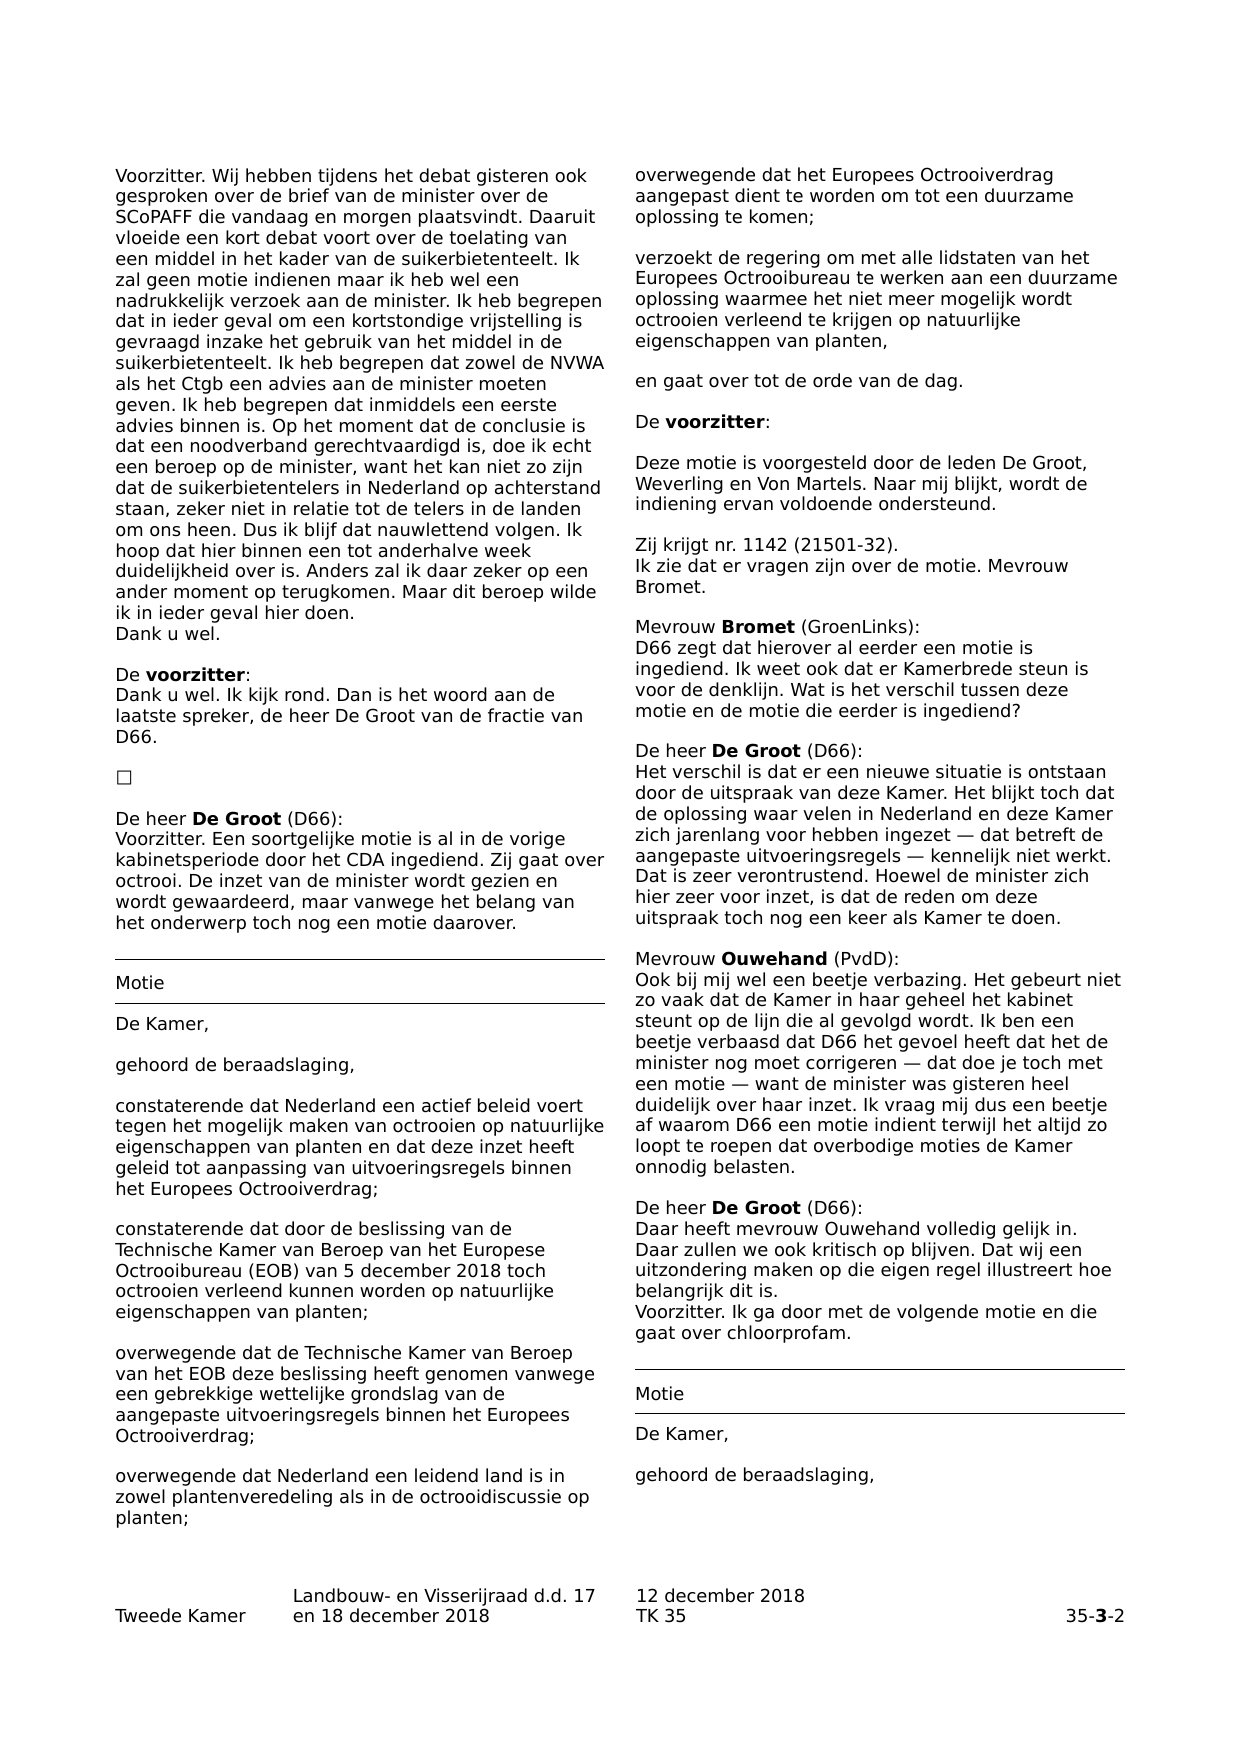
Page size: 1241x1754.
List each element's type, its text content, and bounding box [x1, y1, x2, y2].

text De heer De Groot (D66): [115, 808, 605, 829]
text Ik zie dat er vragen zijn over de motie. Mevrouw Bromet. [635, 556, 1125, 597]
text verzoekt de regering om met alle lidstaten van het Europees Octrooibureau te werken aan een duurzame oplossing waarmee het niet meer mogelijk wordt octrooien verleend te krijgen op natuurlijke eigenschappen van planten, [635, 247, 1125, 351]
text Voorzitter. Ik ga door met de volgende motie en die gaat over chloorprofam. [635, 1302, 1125, 1343]
text Voorzitter. Wij hebben tijdens het debat gisteren ook gesproken over de brief van de minister over de SCoPAFF die vandaag en morgen plaatsvindt. Daaruit vloeide een kort debat voort over de toelating van een middel in het kader van de suikerbietenteelt. Ik zal geen motie indienen maar ik heb wel een nadrukkelijk verzoek aan de minister. Ik heb begrepen dat in ieder geval om een kortstondige vrijstelling is gevraagd inzake het gebruik van het middel in de suikerbietenteelt. Ik heb begrepen dat zowel de NVWA als het Ctgb een advies aan de minister moeten geven. Ik heb begrepen dat inmiddels een eerste advies binnen is. Op het moment dat de conclusie is dat een noodverband gerechtvaardigd is, doe ik echt een beroep op de minister, want het kan niet zo zijn dat de suikerbietentelers in Nederland op achterstand staan, zeker niet in relatie tot de telers in de landen om ons heen. Dus ik blijf dat nauwlettend volgen. Ik hoop dat hier binnen een tot anderhalve week duidelijkheid over is. Anders zal ik daar zeker op een ander moment op terugkomen. Maar dit beroep wilde ik in ieder geval hier doen. [115, 165, 605, 624]
text overwegende dat de Technische Kamer van Beroep van het EOB deze beslissing heeft genomen vanwege een gebrekkige wettelijke grondslag van de aangepaste uitvoeringsregels binnen het Europees Octrooiverdrag; [115, 1343, 605, 1446]
text De voorzitter: [635, 412, 1125, 433]
text gehoord de beraadslaging, [115, 1055, 605, 1075]
text constaterende dat door de beslissing van de Technische Kamer van Beroep van het Europese Octrooibureau (EOB) van 5 december 2018 toch octrooien verleend kunnen worden op natuurlijke eigenschappen van planten; [115, 1219, 605, 1323]
text Deze motie is voorgesteld door de leden De Groot, Weverling en Von Martels. Naar mij blijkt, wordt de indiening ervan voldoende ondersteund. [635, 453, 1125, 515]
text Motie [115, 973, 605, 994]
text constaterende dat Nederland een actief beleid voert tegen het mogelijk maken van octrooien op natuurlijke eigenschappen van planten en dat deze inzet heeft geleid tot aanpassing van uitvoeringsregels binnen het Europees Octrooiverdrag; [115, 1095, 605, 1199]
text D66 zegt dat hierover al eerder een motie is ingediend. Ik weet ook dat er Kamerbrede steun is voor de denklijn. Wat is het verschil tussen deze motie en de motie die eerder is ingediend? [635, 638, 1125, 721]
text Dank u wel. [115, 624, 605, 644]
text gehoord de beraadslaging, [635, 1465, 1125, 1486]
text De voorzitter: [115, 664, 605, 685]
text De Kamer, [635, 1424, 1125, 1445]
text overwegende dat Nederland een leidend land is in zowel plantenveredeling als in de octrooidiscussie op planten; [115, 1466, 605, 1528]
text Mevrouw Bromet (GroenLinks): [635, 617, 1125, 638]
text en gaat over tot de orde van de dag. [635, 371, 1125, 392]
text Mevrouw Ouwehand (PvdD): [635, 949, 1125, 969]
text Voorzitter. Een soortgelijke motie is al in de vorige kabinetsperiode door het CDA ingediend. Zij gaat over octrooi. De inzet van de minister wordt gezien en wordt gewaardeerd, maar vanwege het belang van het onderwerp toch nog een motie daarover. [115, 829, 605, 933]
text Het verschil is dat er een nieuwe situatie is ontstaan door de uitspraak van deze Kamer. Het blijkt toch dat de oplossing waar velen in Nederland en deze Kamer zich jarenlang voor hebben ingezet — dat betreft de aangepaste uitvoeringsregels — kennelijk niet werkt. Dat is zeer verontrustend. Hoewel de minister zich hier zeer voor inzet, is dat de reden om deze uitspraak toch nog een keer als Kamer te doen. [635, 762, 1125, 929]
text Daar heeft mevrouw Ouwehand volledig gelijk in. Daar zullen we ook kritisch op blijven. Dat wij een uitzondering maken op die eigen regel illustreert hoe belangrijk dit is. [635, 1218, 1125, 1302]
text De heer De Groot (D66): [635, 741, 1125, 762]
text Motie [635, 1383, 1125, 1404]
text overwegende dat het Europees Octrooiverdrag aangepast dient te worden om tot een duurzame oplossing te komen; [635, 165, 1125, 227]
text Zij krijgt nr. 1142 (21501-32). [635, 535, 1125, 556]
text De Kamer, [115, 1014, 605, 1035]
text De heer De Groot (D66): [635, 1198, 1125, 1218]
text Dank u wel. Ik kijk rond. Dan is het woord aan de laatste spreker, de heer De Groot van de fractie van D66. [115, 685, 605, 748]
text Ook bij mij wel een beetje verbazing. Het gebeurt niet zo vaak dat de Kamer in haar geheel het kabinet steunt op de lijn die al gevolgd wordt. Ik ben een beetje verbaasd dat D66 het gevoel heeft dat het de minister nog moet corrigeren — dat doe je toch met een motie — want de minister was gisteren heel duidelijk over haar inzet. Ik vraag mij dus een beetje af waarom D66 een motie indient terwijl het altijd zo loopt te roepen dat overbodige moties de Kamer onnodig belasten. [635, 969, 1125, 1178]
text ⬜ [115, 768, 605, 788]
